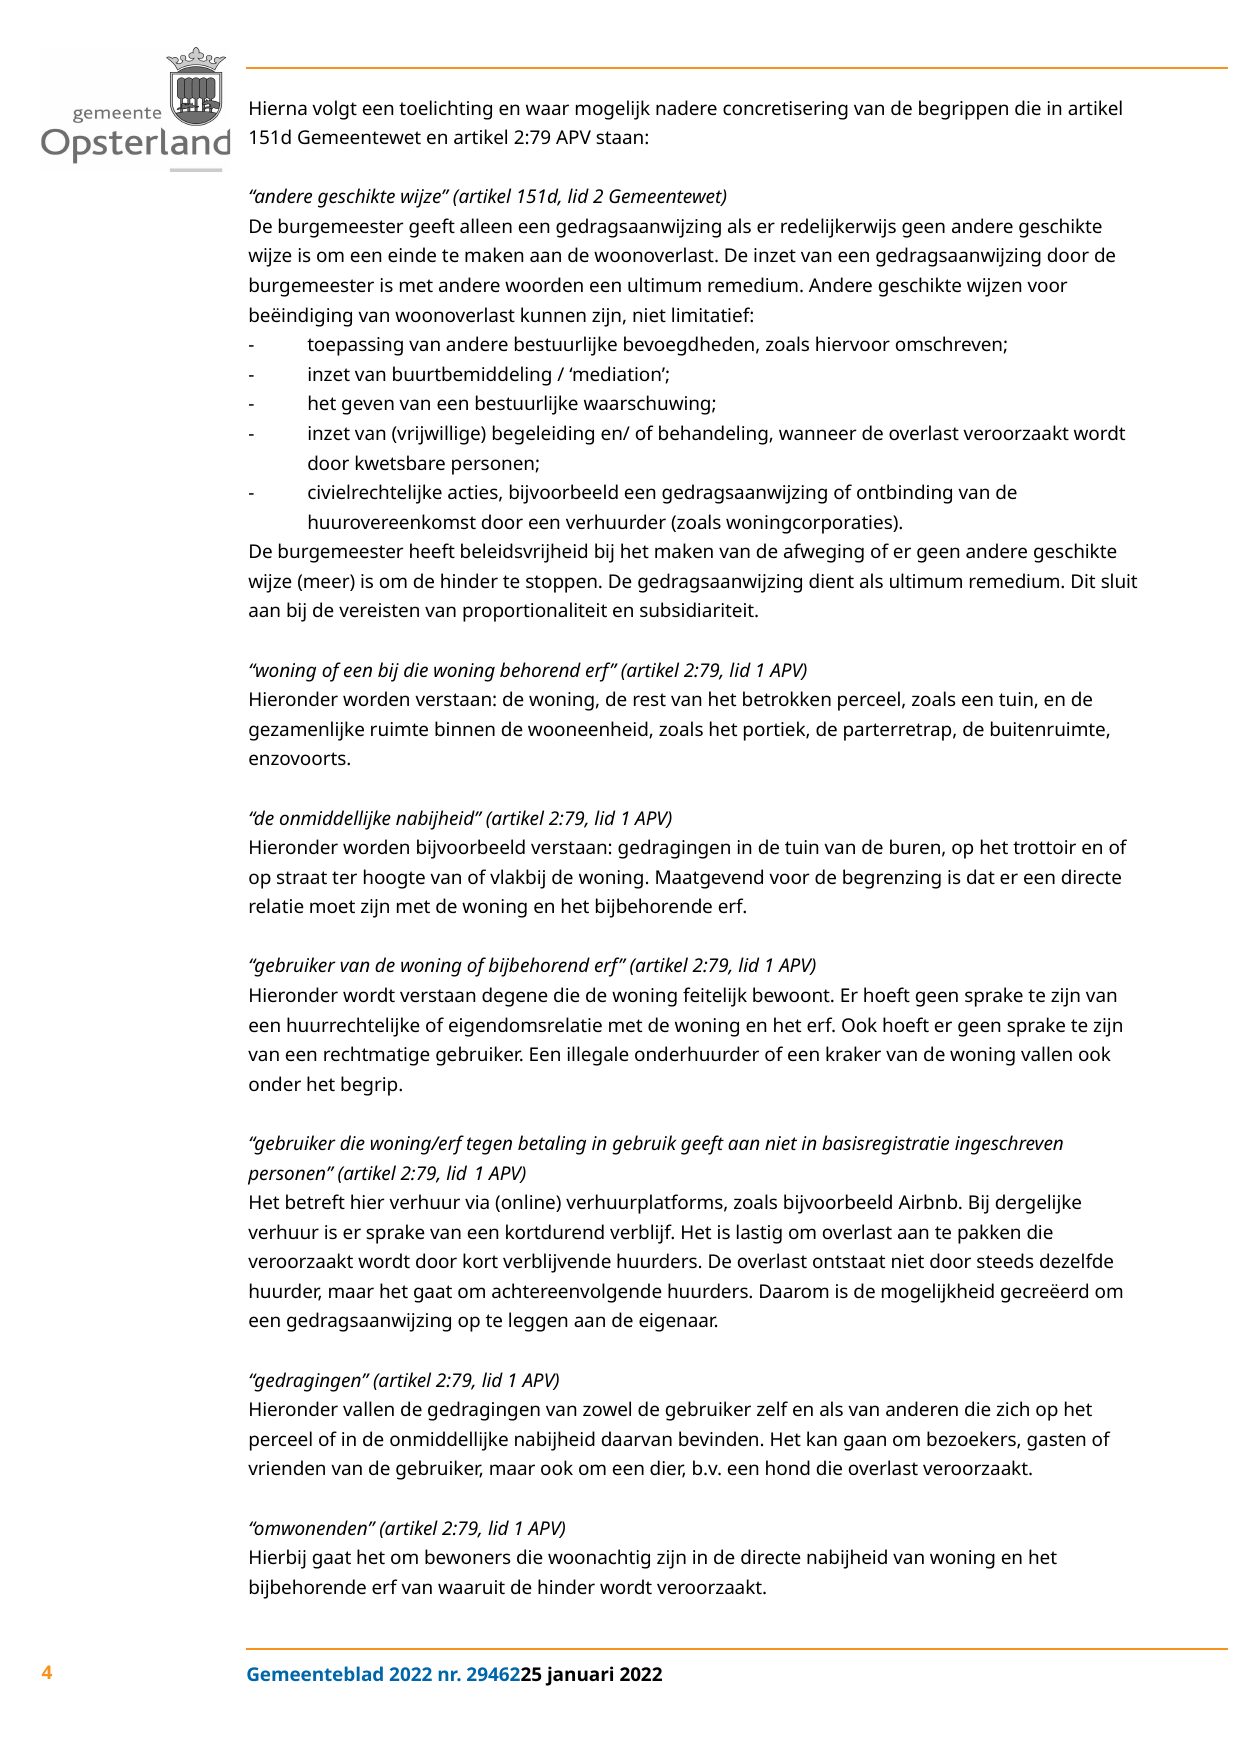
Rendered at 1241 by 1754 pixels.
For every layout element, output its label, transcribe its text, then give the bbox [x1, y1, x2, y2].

text Het betreft hier verhuur via (online) verhuurplatforms, zoals bijvoorbeeld Airbnb. Bij dergelijke verhuur is er sprake van een kortdurend verblijf. Het is lastig om overlast aan te pakken die veroorzaakt wordt door kort verblijvende huurders. De overlast ontstaat niet door steeds dezelfde huurder, maar het gaat om achtereenvolgende huurders. Daarom is de mogelijkheid gecreëerd om een gedragsaanwijzing op te leggen aan de eigenaar. [248, 1189, 1152, 1333]
list toepassing van andere bestuurlijke bevoegdheden, zoals hiervoor omschreven; [248, 331, 1152, 357]
list het geven van een bestuurlijke waarschuwing; [248, 391, 1152, 416]
text “woning of een bij die woning behorend erf” (artikel 2:79, lid 1 APV) [248, 657, 1152, 683]
text Hieronder worden bijvoorbeeld verstaan: gedragingen in de tuin van de buren, op het trottoir en of op straat ter hoogte van of vlakbij de woning. Maatgevend voor de begrenzing is dat er een directe relatie moet zijn met de woning en het bijbehorende erf. [248, 834, 1152, 919]
text “gebruiker van de woning of bijbehorend erf” (artikel 2:79, lid 1 APV) [248, 953, 1152, 978]
text “gedragingen” (artikel 2:79, lid 1 APV) [248, 1367, 1152, 1393]
text “gebruiker die woning/erf tegen betaling in gebruik geeft aan niet in basisregistratie ingeschreven personen” (artikel 2:79, lid 1 APV) [248, 1130, 1152, 1186]
text “andere geschikte wijze” (artikel 151d, lid 2 Gemeentewet) [248, 183, 1152, 209]
list inzet van buurtbemiddeling / ‘mediation’; [248, 361, 1152, 387]
list inzet van (vrijwillige) begeleiding en/ of behandeling, wanneer de overlast veroorzaakt wordt door kwetsbare personen; [248, 420, 1152, 476]
text Hieronder worden verstaan: de woning, de rest van het betrokken perceel, zoals een tuin, en de gezamenlijke ruimte binnen de wooneenheid, zoals het portiek, de parterretrap, de buitenruimte, enzovoorts. [248, 686, 1152, 771]
picture [41, 47, 231, 172]
text “omwonenden” (artikel 2:79, lid 1 APV) [248, 1515, 1152, 1541]
text “de onmiddellijke nabijheid” (artikel 2:79, lid 1 APV) [248, 805, 1152, 831]
text Hieronder wordt verstaan degene die de woning feitelijk bewoont. Er hoeft geen sprake te zijn van een huurrechtelijke of eigendomsrelatie met de woning en het erf. Ook hoeft er geen sprake te zijn van een rechtmatige gebruiker. Een illegale onderhuurder of een kraker van de woning vallen ook onder het begrip. [248, 982, 1152, 1097]
text Hierbij gaat het om bewoners die woonachtig zijn in de directe nabijheid van woning en het bijbehorende erf van waaruit de hinder wordt veroorzaakt. [248, 1544, 1152, 1600]
text Hierna volgt een toelichting en waar mogelijk nadere concretisering van de begrippen die in artikel 151d Gemeentewet en artikel 2:79 APV staan: [248, 95, 1152, 150]
text Hieronder vallen de gedragingen van zowel de gebruiker zelf en als van anderen die zich op het perceel of in de onmiddellijke nabijheid daarvan bevinden. Het kan gaan om bezoekers, gasten of vrienden van de gebruiker, maar ook om een dier, b.v. een hond die overlast veroorzaakt. [248, 1396, 1152, 1481]
text De burgemeester heeft beleidsvrijheid bij het maken van de afweging of er geen andere geschikte wijze (meer) is om de hinder te stoppen. De gedragsaanwijzing dient als ultimum remedium. Dit sluit aan bij de vereisten van proportionaliteit en subsidiariteit. [248, 538, 1152, 623]
text De burgemeester geeft alleen een gedragsaanwijzing als er redelijkerwijs geen andere geschikte wijze is om een einde te maken aan de woonoverlast. De inzet van een gedragsaanwijzing door de burgemeester is met andere woorden een ultimum remedium. Andere geschikte wijzen voor beëindiging van woonoverlast kunnen zijn, niet limitatief: [248, 213, 1152, 328]
list civielrechtelijke acties, bijvoorbeeld een gedragsaanwijzing of ontbinding van de huurovereenkomst door een verhuurder (zoals woningcorporaties). [248, 479, 1152, 535]
